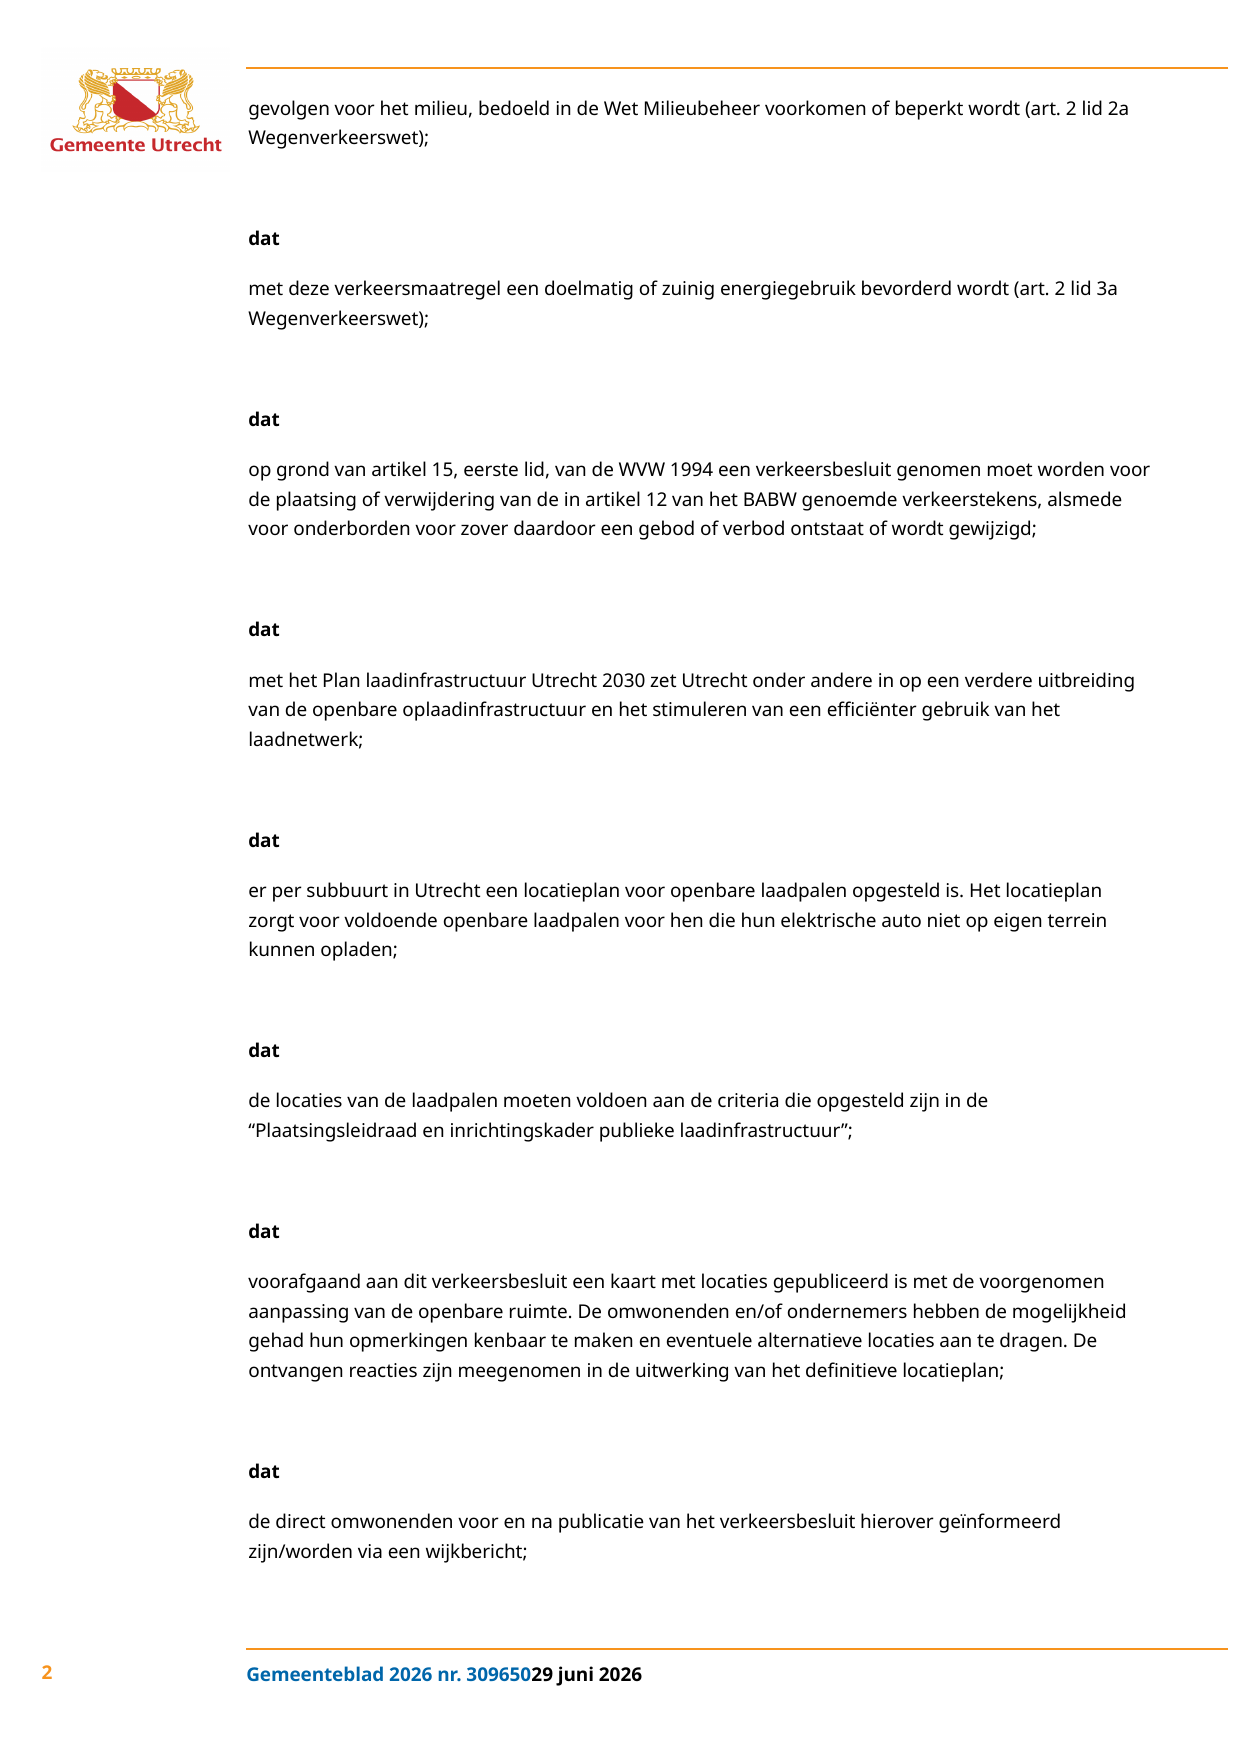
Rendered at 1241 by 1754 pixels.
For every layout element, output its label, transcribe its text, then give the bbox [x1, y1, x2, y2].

text dat [248, 1218, 1152, 1244]
text dat [248, 406, 1152, 432]
text met het Plan laadinfrastructuur Utrecht 2030 zet Utrecht onder andere in op een verdere uitbreiding van de openbare oplaadinfrastructuur en het stimuleren van een efficiënter gebruik van het laadnetwerk; [248, 667, 1152, 752]
text er per subbuurt in Utrecht een locatieplan voor openbare laadpalen opgesteld is. Het locatieplan zorgt voor voldoende openbare laadpalen voor hen die hun elektrische auto niet op eigen terrein kunnen opladen; [248, 877, 1152, 962]
text de direct omwonenden voor en na publicatie van het verkeersbesluit hierover geïnformeerd zijn/worden via een wijkbericht; [248, 1508, 1152, 1564]
text dat [248, 827, 1152, 853]
text de locaties van de laadpalen moeten voldoen aan de criteria die opgesteld zijn in de “Plaatsingsleidraad en inrichtingskader publieke laadinfrastructuur”; [248, 1088, 1152, 1143]
text gevolgen voor het milieu, bedoeld in de Wet Milieubeheer voorkomen of beperkt wordt (art. 2 lid 2a Wegenverkeerswet); [248, 95, 1152, 150]
picture [41, 47, 231, 172]
text op grond van artikel 15, eerste lid, van de WVW 1994 een verkeersbesluit genomen moet worden voor de plaatsing of verwijdering van de in artikel 12 van het BABW genoemde verkeerstekens, alsmede voor onderborden voor zover daardoor een gebod of verbod ontstaat of wordt gewijzigd; [248, 456, 1152, 541]
text voorafgaand aan dit verkeersbesluit een kaart met locaties gepubliceerd is met de voorgenomen aanpassing van de openbare ruimte. De omwonenden en/of ondernemers hebben de mogelijkheid gehad hun opmerkingen kenbaar te maken en eventuele alternatieve locaties aan te dragen. De ontvangen reacties zijn meegenomen in de uitwerking van het definitieve locatieplan; [248, 1268, 1152, 1383]
text dat [248, 225, 1152, 251]
text dat [248, 1037, 1152, 1063]
text met deze verkeersmaatregel een doelmatig of zuinig energiegebruik bevorderd wordt (art. 2 lid 3a Wegenverkeerswet); [248, 276, 1152, 331]
text dat [248, 1458, 1152, 1484]
text dat [248, 616, 1152, 642]
